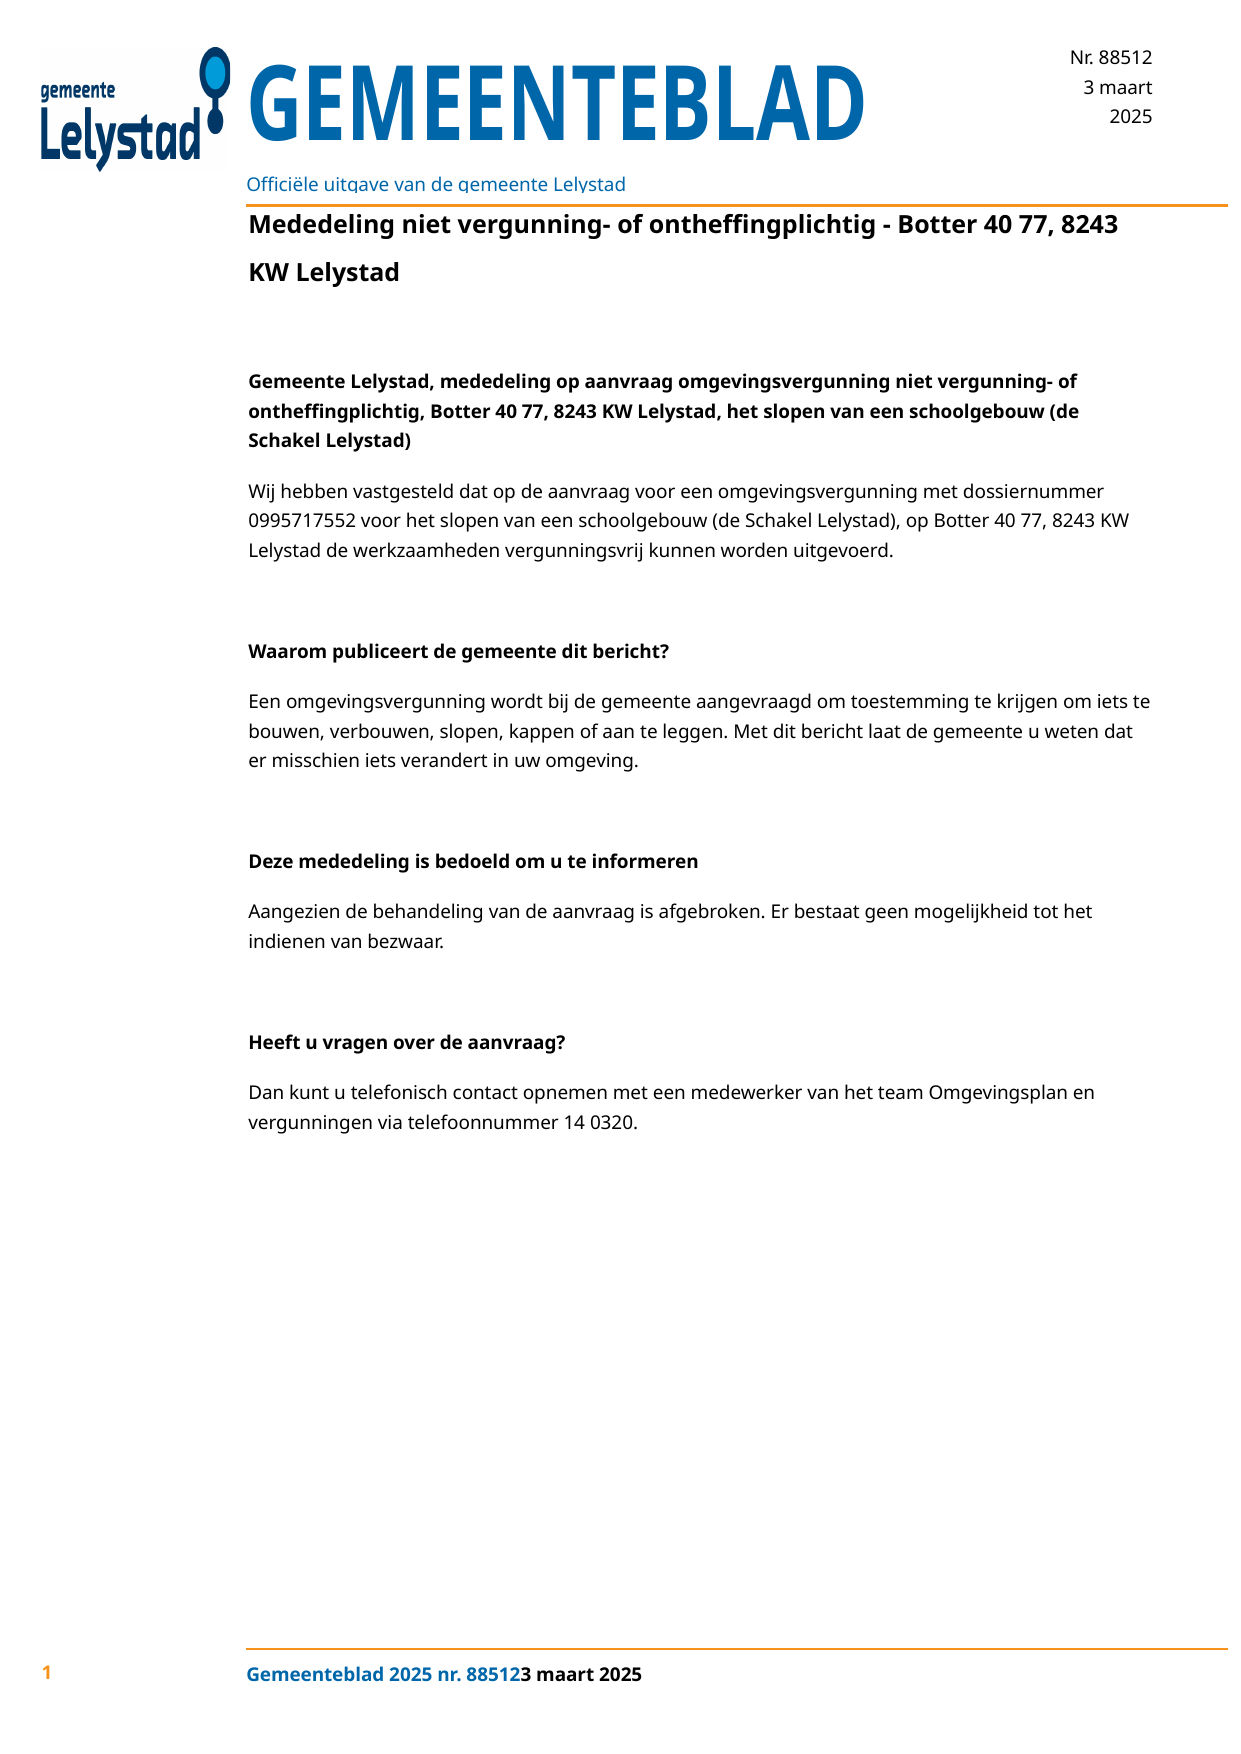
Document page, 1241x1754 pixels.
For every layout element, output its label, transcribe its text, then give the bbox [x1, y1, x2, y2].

text Gemeente Lelystad, mededeling op aanvraag omgevingsvergunning niet vergunning- of ontheffingplichtig, Botter 40 77, 8243 KW Lelystad, het slopen van een schoolgebouw (de Schakel Lelystad) [248, 368, 1152, 453]
text Aangezien de behandeling van de aanvraag is afgebroken. Er bestaat geen mogelijkheid tot het indienen van bezwaar. [248, 899, 1152, 954]
text Mededeling niet vergunning- of ontheffingplichtig - Botter 40 77, 8243 KW Lelystad [248, 207, 1152, 288]
text Heeft u vragen over de aanvraag? [248, 1029, 1152, 1055]
text Waarom publiceert de gemeente dit bericht? [248, 638, 1152, 664]
text Een omgevingsvergunning wordt bij de gemeente aangevraagd om toestemming te krijgen om iets te bouwen, verbouwen, slopen, kappen of aan te leggen. Met dit bericht laat de gemeente u weten dat er misschien iets verandert in uw omgeving. [248, 688, 1152, 773]
text Deze mededeling is bedoeld om u te informeren [248, 848, 1152, 874]
text Wij hebben vastgesteld dat op de aanvraag voor een omgevingsvergunning met dossiernummer 0995717552 voor het slopen van een schoolgebouw (de Schakel Lelystad), op Botter 40 77, 8243 KW Lelystad de werkzaamheden vergunningsvrij kunnen worden uitgevoerd. [248, 478, 1152, 563]
text Dan kunt u telefonisch contact opnemen met een medewerker van het team Omgevingsplan en vergunningen via telefoonnummer 14 0320. [248, 1079, 1152, 1135]
picture [41, 47, 231, 172]
